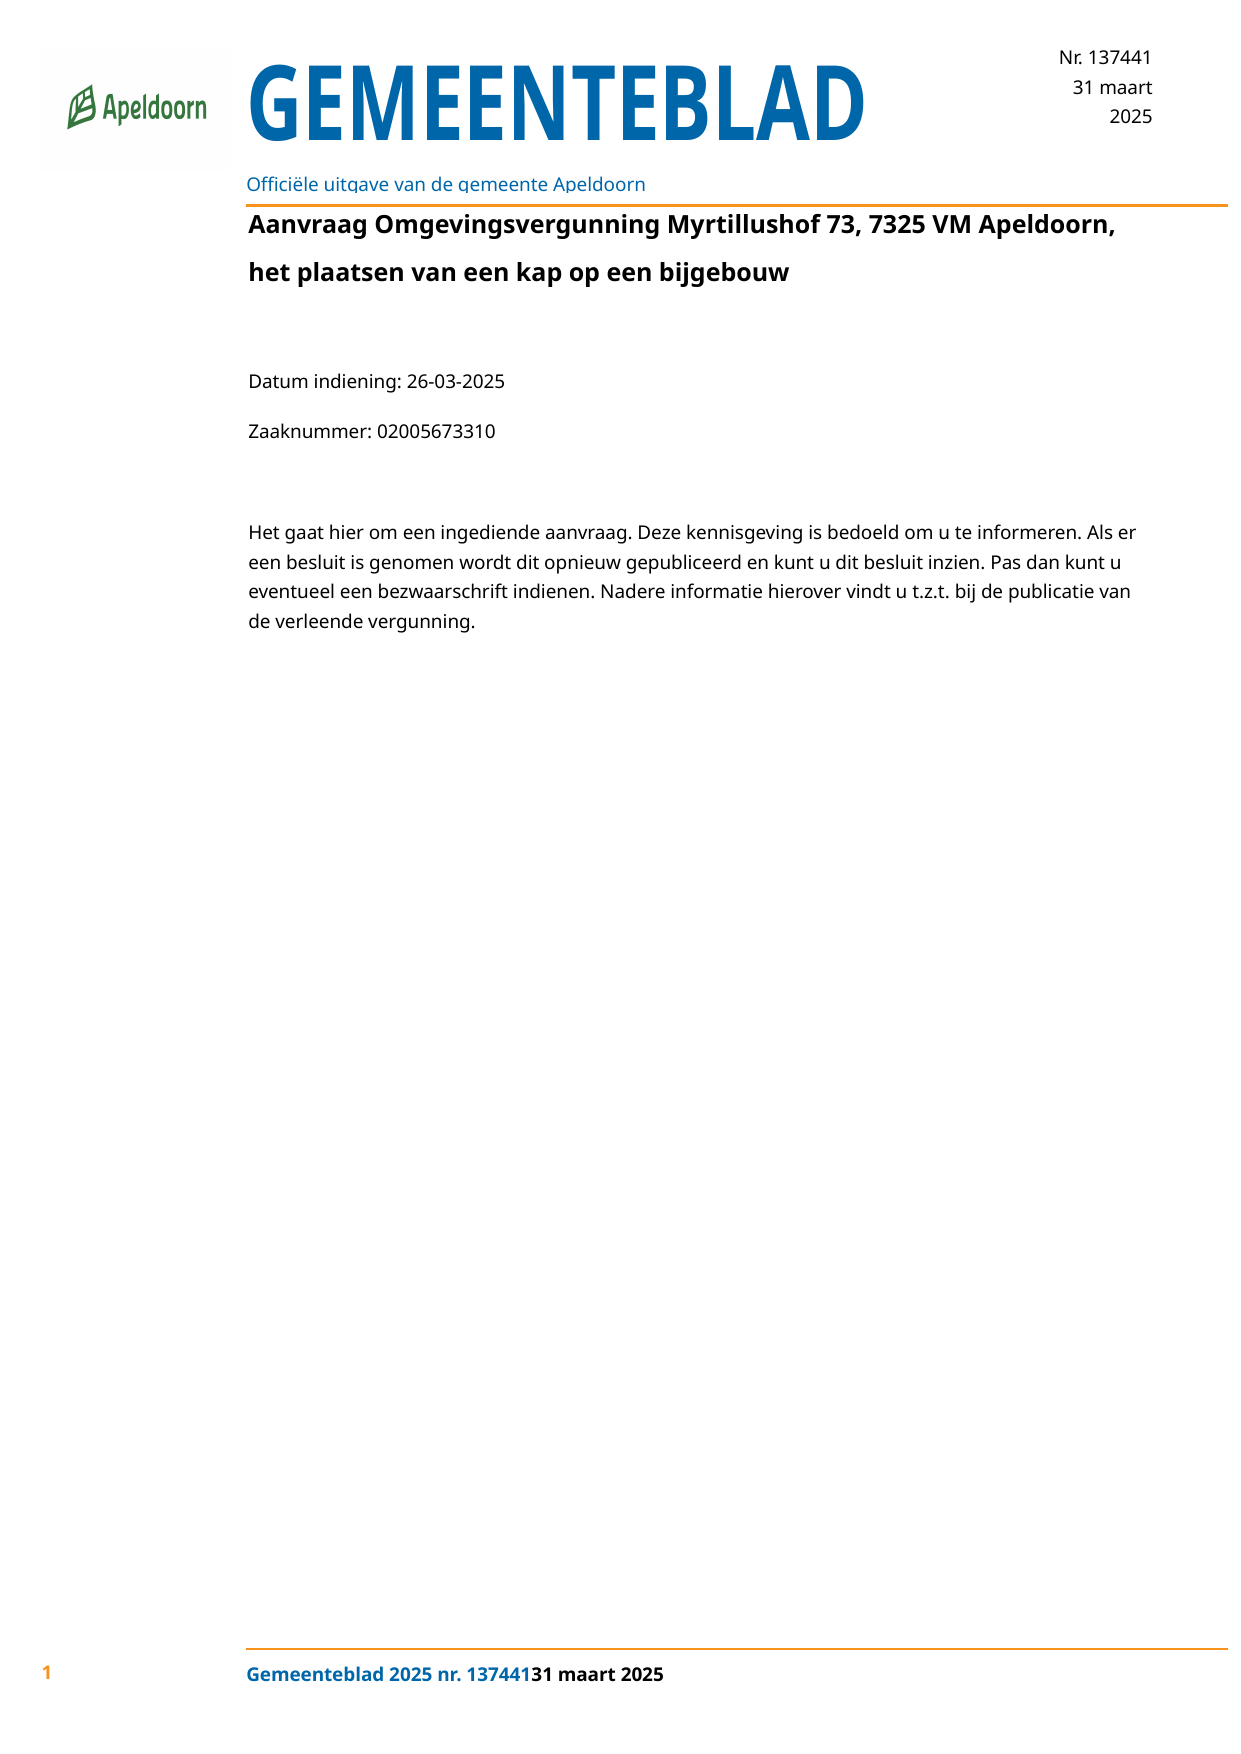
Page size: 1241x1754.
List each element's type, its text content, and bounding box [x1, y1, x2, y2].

text Het gaat hier om een ingediende aanvraag. Deze kennisgeving is bedoeld om u te informeren. Als er een besluit is genomen wordt dit opnieuw gepubliceerd en kunt u dit besluit inzien. Pas dan kunt u eventueel een bezwaarschrift indienen. Nadere informatie hierover vindt u t.z.t. bij de publicatie van de verleende vergunning. [248, 519, 1152, 634]
text Aanvraag Omgevingsvergunning Myrtillushof 73, 7325 VM Apeldoorn, het plaatsen van een kap op een bijgebouw [248, 207, 1152, 288]
text Zaaknummer: 02005673310 [248, 419, 1152, 444]
picture [41, 47, 231, 172]
text Datum indiening: 26-03-2025 [248, 368, 1152, 394]
